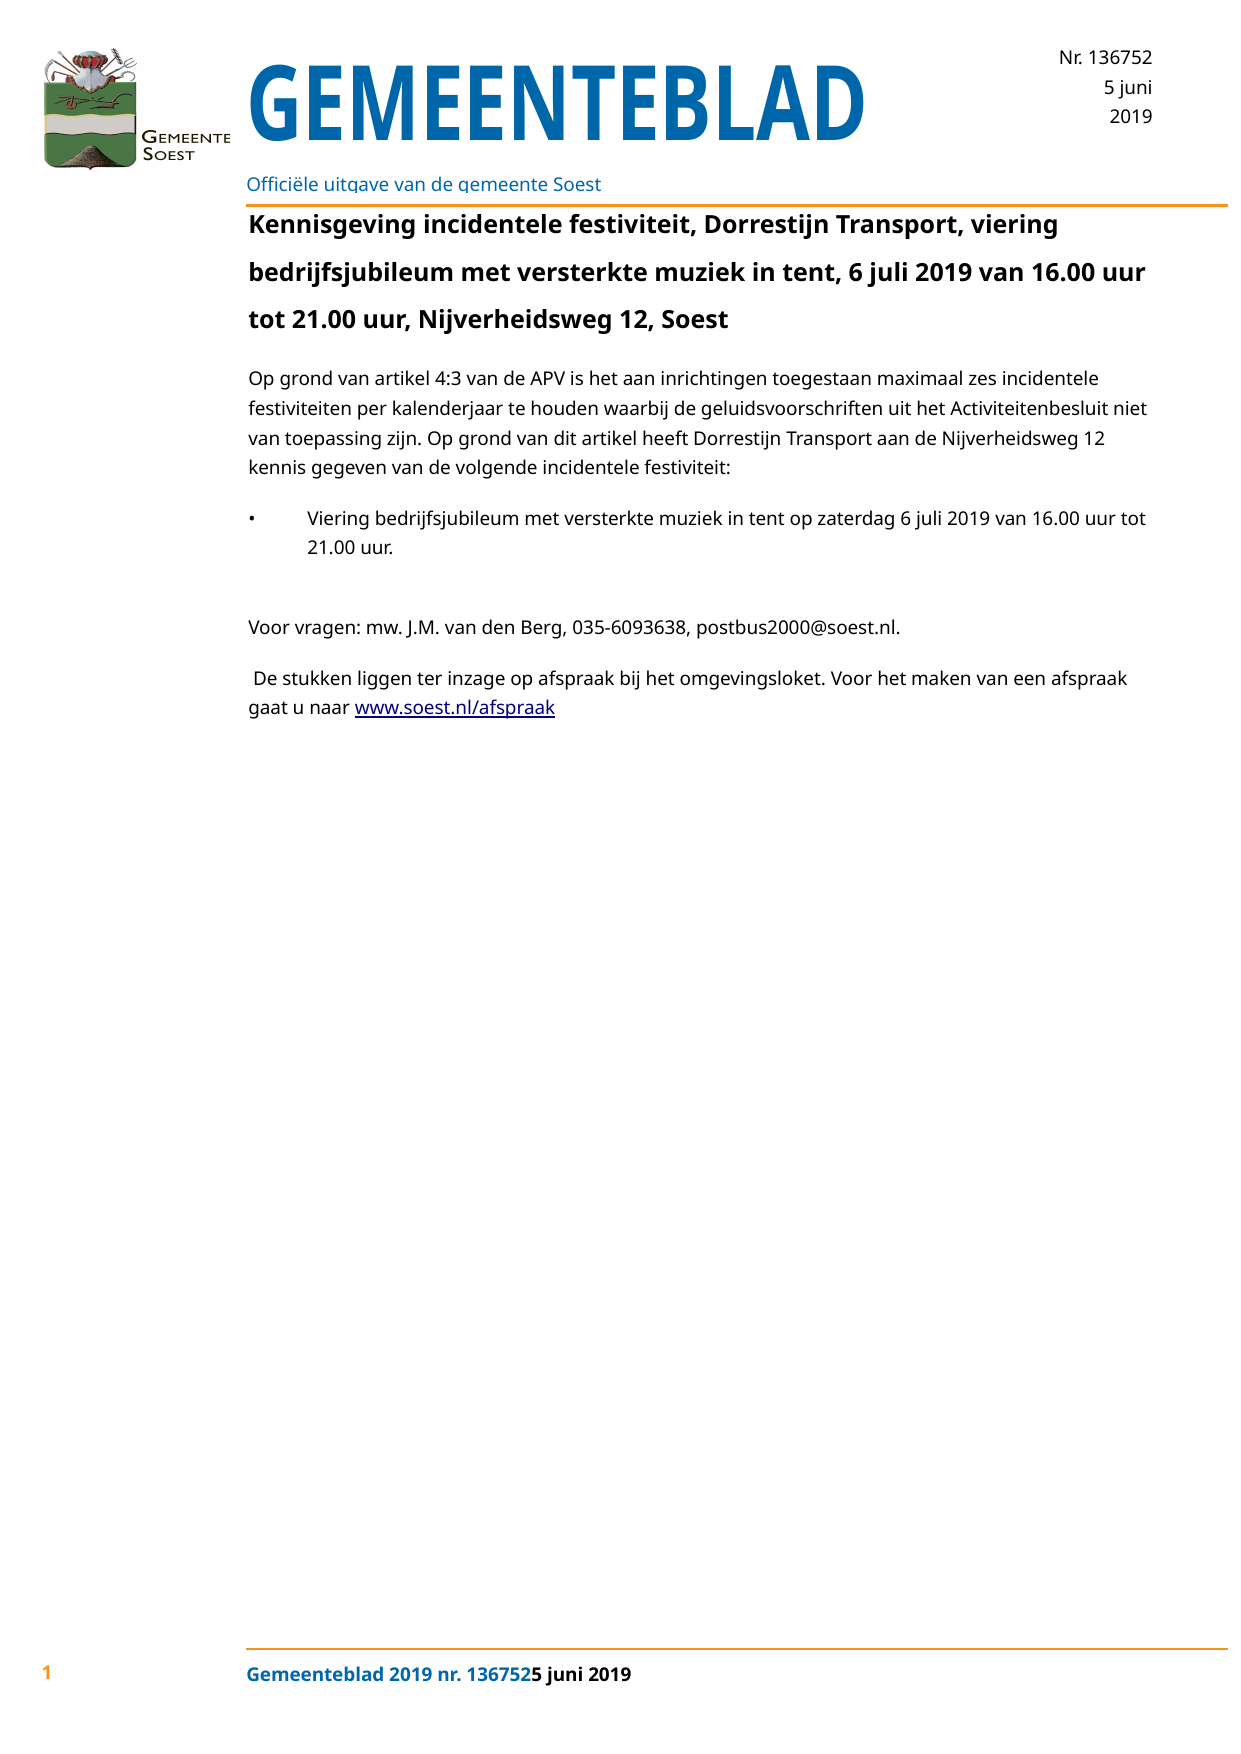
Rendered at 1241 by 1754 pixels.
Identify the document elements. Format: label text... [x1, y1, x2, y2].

text Kennisgeving incidentele festiviteit, Dorrestijn Transport, viering bedrijfsjubileum met versterkte muziek in tent, 6 juli 2019 van 16.00 uur tot 21.00 uur, Nijverheidsweg 12, Soest [248, 207, 1152, 336]
text De stukken liggen ter inzage op afspraak bij het omgevingsloket. Voor het maken van een afspraak gaat u naar www.soest.nl/afspraak [248, 665, 1152, 720]
text Voor vragen: mw. J.M. van den Berg, 035-6093638, postbus2000@soest.nl. [248, 614, 1152, 640]
text Op grond van artikel 4:3 van de APV is het aan inrichtingen toegestaan maximaal zes incidentele festiviteiten per kalenderjaar te houden waarbij de geluidsvoorschriften uit het Activiteitenbesluit niet van toepassing zijn. Op grond van dit artikel heeft Dorrestijn Transport aan de Nijverheidsweg 12 kennis gegeven van de volgende incidentele festiviteit: [248, 366, 1152, 480]
list Viering bedrijfsjubileum met versterkte muziek in tent op zaterdag 6 juli 2019 van 16.00 uur tot 21.00 uur. [248, 505, 1152, 560]
picture [41, 47, 231, 172]
